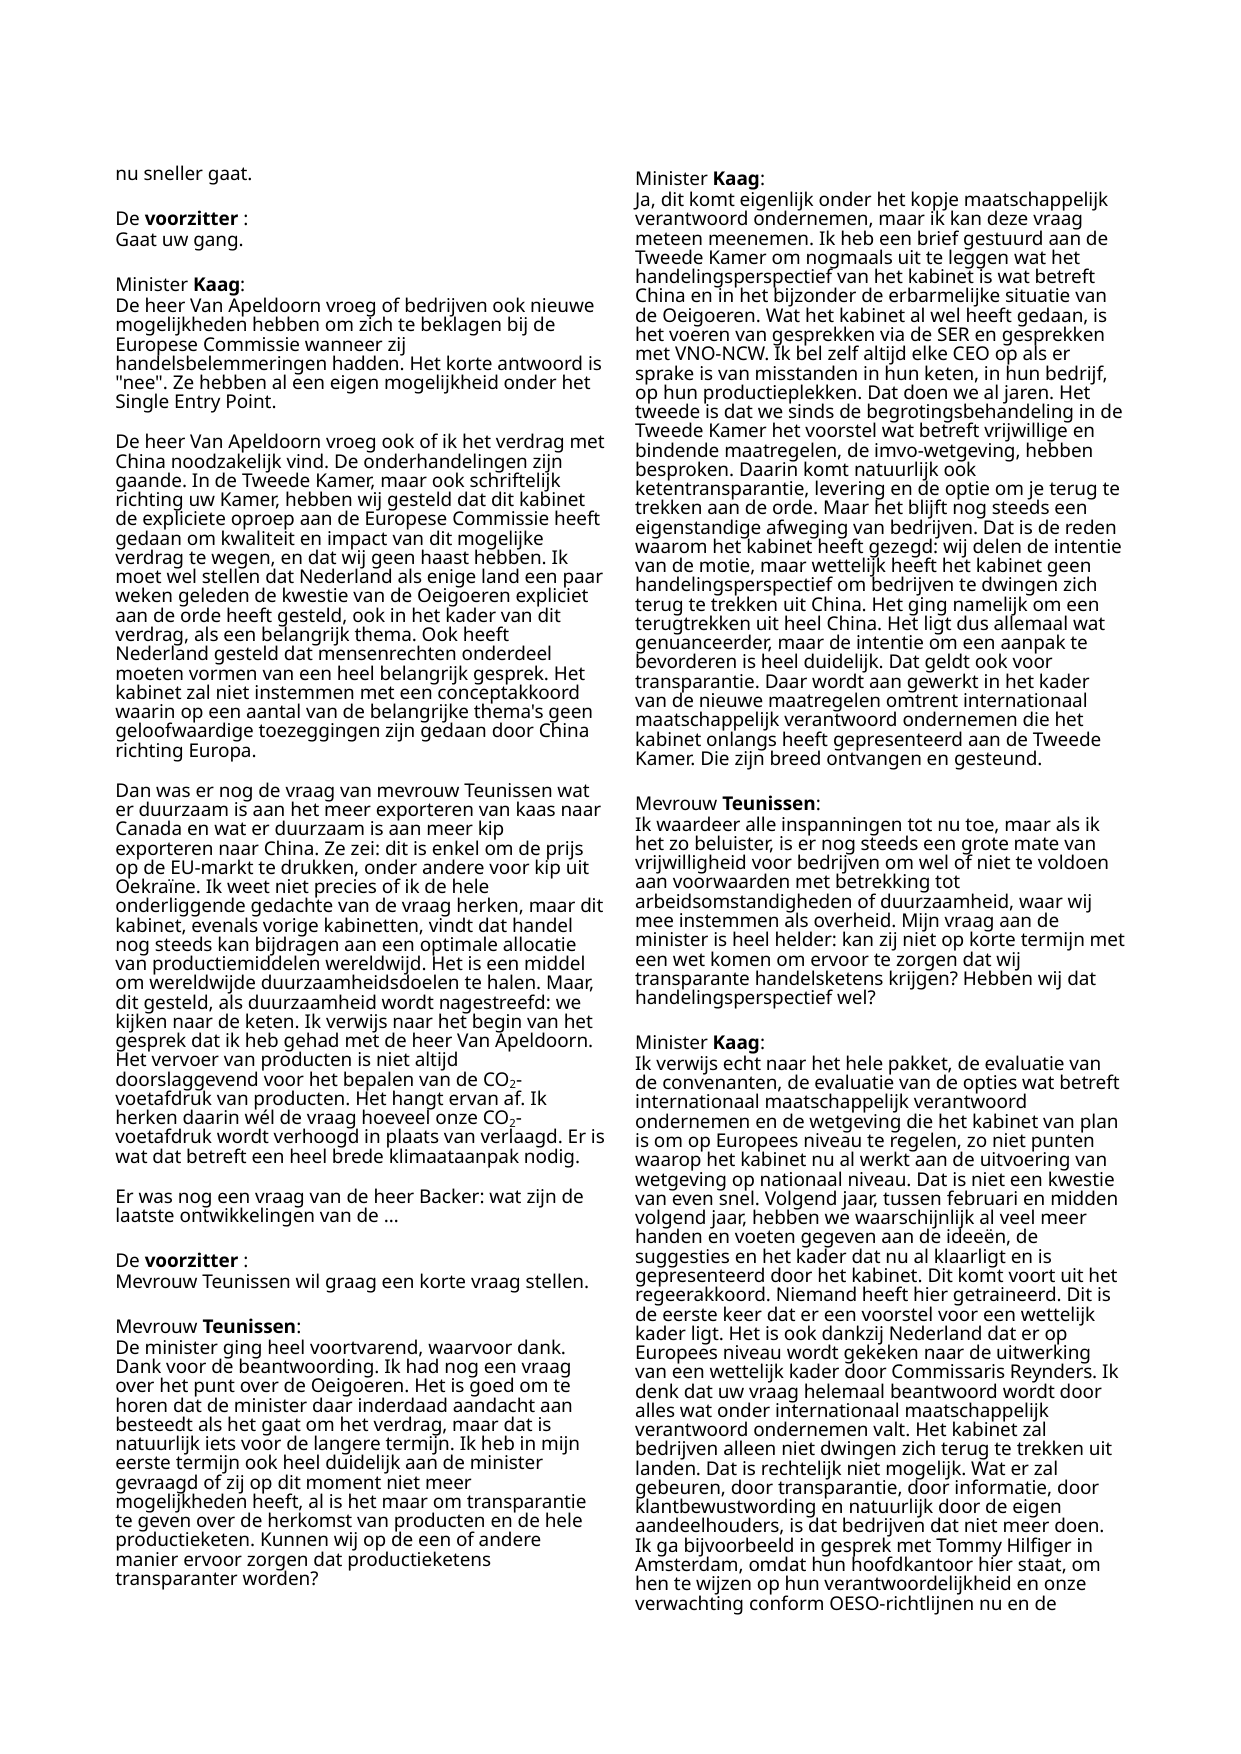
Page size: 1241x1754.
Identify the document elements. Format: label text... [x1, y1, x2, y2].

text Ik verwijs echt naar het hele pakket, de evaluatie van de convenanten, de evaluatie van de opties wat betreft internationaal maatschappelijk verantwoord ondernemen en de wetgeving die het kabinet van plan is om op Europees niveau te regelen, zo niet punten waarop het kabinet nu al werkt aan de uitvoering van wetgeving op nationaal niveau. Dat is niet een kwestie van even snel. Volgend jaar, tussen februari en midden volgend jaar, hebben we waarschijnlijk al veel meer handen en voeten gegeven aan de ideeën, de suggesties en het kader dat nu al klaarligt en is gepresenteerd door het kabinet. Dit komt voort uit het regeerakkoord. Niemand heeft hier getraineerd. Dit is de eerste keer dat er een voorstel voor een wettelijk kader ligt. Het is ook dankzij Nederland dat er op Europees niveau wordt gekeken naar de uitwerking van een wettelijk kader door Commissaris Reynders. Ik denk dat uw vraag helemaal beantwoord wordt door alles wat onder internationaal maatschappelijk verantwoord ondernemen valt. Het kabinet zal bedrijven alleen niet dwingen zich terug te trekken uit landen. Dat is rechtelijk niet mogelijk. Wat er zal gebeuren, door transparantie, door informatie, door klantbewustwording en natuurlijk door de eigen aandeelhouders, is dat bedrijven dat niet meer doen. Ik ga bijvoorbeeld in gesprek met Tommy Hilfiger in Amsterdam, omdat hun hoofdkantoor hier staat, om hen te wijzen op hun verantwoordelijkheid en onze verwachting conform OESO-richtlijnen nu en de [635, 1055, 1125, 1614]
text De voorzitter : [115, 205, 605, 231]
text De minister ging heel voortvarend, waarvoor dank. Dank voor de beantwoording. Ik had nog een vraag over het punt over de Oeigoeren. Het is goed om te horen dat de minister daar inderdaad aandacht aan besteedt als het gaat om het verdrag, maar dat is natuurlijk iets voor de langere termijn. Ik heb in mijn eerste termijn ook heel duidelijk aan de minister gevraagd of zij op dit moment niet meer mogelijkheden heeft, al is het maar om transparantie te geven over de herkomst van producten en de hele productieketen. Kunnen wij op de een of andere manier ervoor zorgen dat productieketens transparanter worden? [115, 1339, 605, 1589]
text De heer Van Apeldoorn vroeg ook of ik het verdrag met China noodzakelijk vind. De onderhandelingen zijn gaande. In de Tweede Kamer, maar ook schriftelijk richting uw Kamer, hebben wij gesteld dat dit kabinet de expliciete oproep aan de Europese Commissie heeft gedaan om kwaliteit en impact van dit mogelijke verdrag te wegen, en dat wij geen haast hebben. Ik moet wel stellen dat Nederland als enige land een paar weken geleden de kwestie van de Oeigoeren expliciet aan de orde heeft gesteld, ook in het kader van dit verdrag, als een belangrijk thema. Ook heeft Nederland gesteld dat mensenrechten onderdeel moeten vormen van een heel belangrijk gesprek. Het kabinet zal niet instemmen met een conceptakkoord waarin op een aantal van de belangrijke thema's geen geloofwaardige toezeggingen zijn gedaan door China richting Europa. [115, 433, 605, 761]
text Mevrouw Teunissen: [115, 1313, 605, 1339]
text Ik waardeer alle inspanningen tot nu toe, maar als ik het zo beluister, is er nog steeds een grote mate van vrijwilligheid voor bedrijven om wel of niet te voldoen aan voorwaarden met betrekking tot arbeidsomstandigheden of duurzaamheid, waar wij mee instemmen als overheid. Mijn vraag aan de minister is heel helder: kan zij niet op korte termijn met een wet komen om ervoor te zorgen dat wij transparante handelsketens krijgen? Hebben wij dat handelingsperspectief wel? [635, 816, 1125, 1008]
text Mevrouw Teunissen wil graag een korte vraag stellen. [115, 1273, 605, 1292]
text Minister Kaag: [635, 165, 1125, 191]
text Dan was er nog de vraag van mevrouw Teunissen wat er duurzaam is aan het meer exporteren van kaas naar Canada en wat er duurzaam is aan meer kip exporteren naar China. Ze zei: dit is enkel om de prijs op de EU-markt te drukken, onder andere voor kip uit Oekraïne. Ik weet niet precies of ik de hele onderliggende gedachte van de vraag herken, maar dit kabinet, evenals vorige kabinetten, vindt dat handel nog steeds kan bijdragen aan een optimale allocatie van productiemiddelen wereldwijd. Het is een middel om wereldwijde duurzaamheidsdoelen te halen. Maar, dit gesteld, als duurzaamheid wordt nagestreefd: we kijken naar de keten. Ik verwijs naar het begin van het gesprek dat ik heb gehad met de heer Van Apeldoorn. Het vervoer van producten is niet altijd doorslaggevend voor het bepalen van de CO2-voetafdruk van producten. Het hangt ervan af. Ik herken daarin wél de vraag hoeveel onze CO2-voetafdruk wordt verhoogd in plaats van verlaagd. Er is wat dat betreft een heel brede klimaataanpak nodig. [115, 782, 605, 1167]
text Gaat uw gang. [115, 231, 605, 250]
text De voorzitter : [115, 1247, 605, 1273]
text nu sneller gaat. [115, 165, 605, 184]
text Minister Kaag: [115, 271, 605, 297]
text Minister Kaag: [635, 1029, 1125, 1055]
text Mevrouw Teunissen: [635, 790, 1125, 816]
text De heer Van Apeldoorn vroeg of bedrijven ook nieuwe mogelijkheden hebben om zich te beklagen bij de Europese Commissie wanneer zij handelsbelemmeringen hadden. Het korte antwoord is "nee". Ze hebben al een eigen mogelijkheid onder het Single Entry Point. [115, 297, 605, 413]
text Er was nog een vraag van de heer Backer: wat zijn de laatste ontwikkelingen van de … [115, 1188, 605, 1226]
text Ja, dit komt eigenlijk onder het kopje maatschappelijk verantwoord ondernemen, maar ik kan deze vraag meteen meenemen. Ik heb een brief gestuurd aan de Tweede Kamer om nogmaals uit te leggen wat het handelingsperspectief van het kabinet is wat betreft China en in het bijzonder de erbarmelijke situatie van de Oeigoeren. Wat het kabinet al wel heeft gedaan, is het voeren van gesprekken via de SER en gesprekken met VNO-NCW. Ik bel zelf altijd elke CEO op als er sprake is van misstanden in hun keten, in hun bedrijf, op hun productieplekken. Dat doen we al jaren. Het tweede is dat we sinds de begrotingsbehandeling in de Tweede Kamer het voorstel wat betreft vrijwillige en bindende maatregelen, de imvo-wetgeving, hebben besproken. Daarin komt natuurlijk ook ketentransparantie, levering en de optie om je terug te trekken aan de orde. Maar het blijft nog steeds een eigenstandige afweging van bedrijven. Dat is de reden waarom het kabinet heeft gezegd: wij delen de intentie van de motie, maar wettelijk heeft het kabinet geen handelingsperspectief om bedrijven te dwingen zich terug te trekken uit China. Het ging namelijk om een terugtrekken uit heel China. Het ligt dus allemaal wat genuanceerder, maar de intentie om een aanpak te bevorderen is heel duidelijk. Dat geldt ook voor transparantie. Daar wordt aan gewerkt in het kader van de nieuwe maatregelen omtrent internationaal maatschappelijk verantwoord ondernemen die het kabinet onlangs heeft gepresenteerd aan de Tweede Kamer. Die zijn breed ontvangen en gesteund. [635, 191, 1125, 769]
